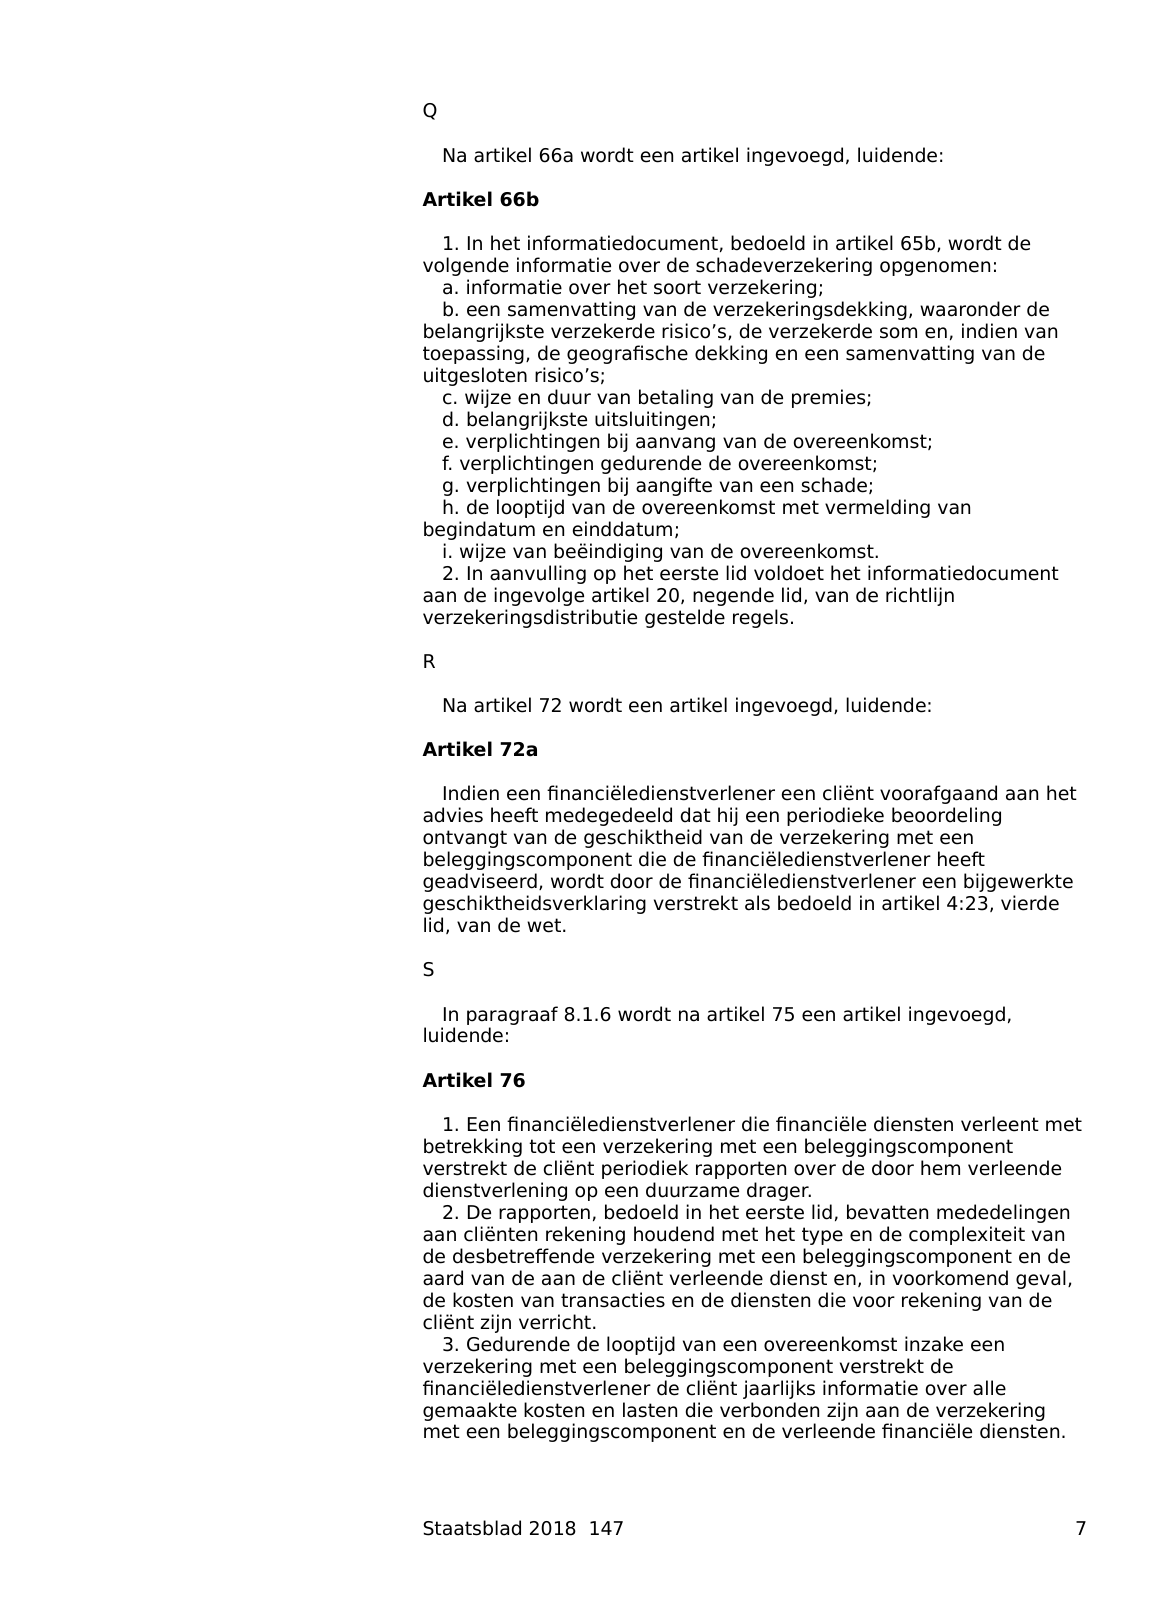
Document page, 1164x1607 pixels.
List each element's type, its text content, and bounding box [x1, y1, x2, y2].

text 1. Een financiëledienstverlener die financiële diensten verleent met betrekking tot een verzekering met een beleggingscomponent verstrekt de cliënt periodiek rapporten over de door hem verleende dienstverlening op een duurzame drager. [422, 1114, 1087, 1202]
text f. verplichtingen gedurende de overeenkomst; [422, 453, 1087, 475]
text In paragraaf 8.1.6 wordt na artikel 75 een artikel ingevoegd, luidende: [422, 1003, 1087, 1047]
text e. verplichtingen bij aanvang van de overeenkomst; [422, 431, 1087, 453]
text Na artikel 72 wordt een artikel ingevoegd, luidende: [422, 695, 1087, 717]
text Na artikel 66a wordt een artikel ingevoegd, luidende: [422, 144, 1087, 167]
text c. wijze en duur van betaling van de premies; [422, 387, 1087, 409]
text 3. Gedurende de looptijd van een overeenkomst inzake een verzekering met een beleggingscomponent verstrekt de financiëledienstverlener de cliënt jaarlijks informatie over alle gemaakte kosten en lasten die verbonden zijn aan de verzekering met een beleggingscomponent en de verleende financiële diensten. [422, 1333, 1087, 1443]
subtitle Artikel 76 [422, 1069, 1087, 1092]
text R [422, 651, 1087, 673]
text b. een samenvatting van de verzekeringsdekking, waaronder de belangrijkste verzekerde risico’s, de verzekerde som en, indien van toepassing, de geografische dekking en een samenvatting van de uitgesloten risico’s; [422, 299, 1087, 387]
text 2. De rapporten, bedoeld in het eerste lid, bevatten mededelingen aan cliënten rekening houdend met het type en de complexiteit van de desbetreffende verzekering met een beleggingscomponent en de aard van de aan de cliënt verleende dienst en, in voorkomend geval, de kosten van transacties en de diensten die voor rekening van de cliënt zijn verricht. [422, 1202, 1087, 1333]
text Indien een financiëledienstverlener een cliënt voorafgaand aan het advies heeft medegedeeld dat hij een periodieke beoordeling ontvangt van de geschiktheid van de verzekering met een beleggingscomponent die de financiëledienstverlener heeft geadviseerd, wordt door de financiëledienstverlener een bijgewerkte geschiktheidsverklaring verstrekt als bedoeld in artikel 4:23, vierde lid, van de wet. [422, 783, 1087, 937]
subtitle Artikel 66b [422, 189, 1087, 211]
text a. informatie over het soort verzekering; [422, 277, 1087, 299]
text 1. In het informatiedocument, bedoeld in artikel 65b, wordt de volgende informatie over de schadeverzekering opgenomen: [422, 233, 1087, 277]
text d. belangrijkste uitsluitingen; [422, 409, 1087, 431]
text Q [422, 100, 1087, 122]
text h. de looptijd van de overeenkomst met vermelding van begindatum en einddatum; [422, 497, 1087, 541]
text S [422, 959, 1087, 981]
text g. verplichtingen bij aangifte van een schade; [422, 475, 1087, 497]
text i. wijze van beëindiging van de overeenkomst. [422, 541, 1087, 563]
text 2. In aanvulling op het eerste lid voldoet het informatiedocument aan de ingevolge artikel 20, negende lid, van de richtlijn verzekeringsdistributie gestelde regels. [422, 563, 1087, 628]
subtitle Artikel 72a [422, 739, 1087, 761]
